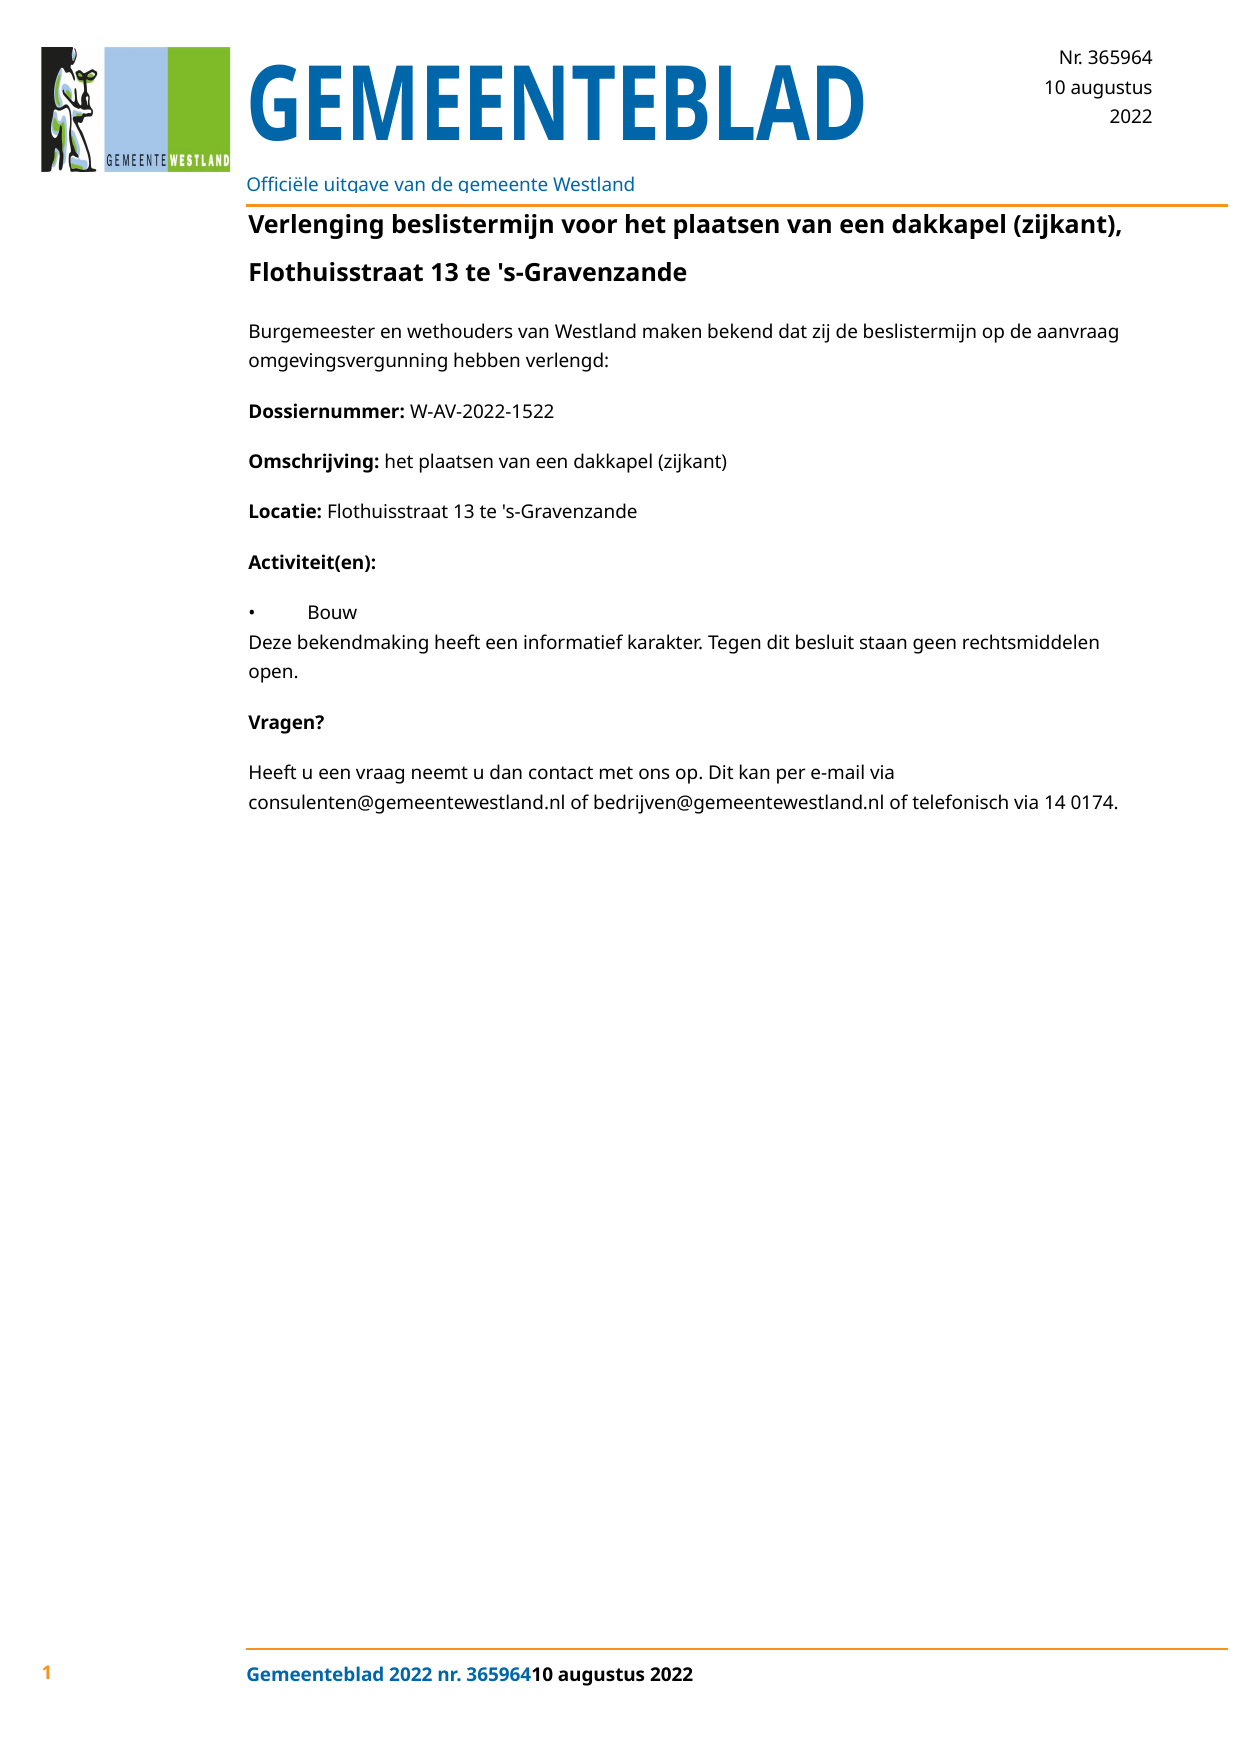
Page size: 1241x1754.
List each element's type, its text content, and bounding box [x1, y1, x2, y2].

text Locatie: Flothuisstraat 13 te 's-Gravenzande [248, 499, 1152, 524]
text Vragen? [248, 709, 1152, 735]
text Burgemeester en wethouders van Westland maken bekend dat zij de beslistermijn op de aanvraag omgevingsvergunning hebben verlengd: [248, 318, 1152, 373]
text Deze bekendmaking heeft een informatief karakter. Tegen dit besluit staan geen rechtsmiddelen open. [248, 629, 1152, 684]
text Dossiernummer: W-AV-2022-1522 [248, 398, 1152, 424]
list Bouw [248, 599, 1152, 625]
text Activiteit(en): [248, 549, 1152, 575]
text Heeft u een vraag neemt u dan contact met ons op. Dit kan per e-mail via consulenten@gemeentewestland.nl of bedrijven@gemeentewestland.nl of telefonisch via 14 0174. [248, 759, 1152, 815]
picture [41, 47, 231, 172]
text Omschrijving: het plaatsen van een dakkapel (zijkant) [248, 448, 1152, 474]
text Verlenging beslistermijn voor het plaatsen van een dakkapel (zijkant), Flothuisstraat 13 te 's-Gravenzande [248, 207, 1152, 288]
